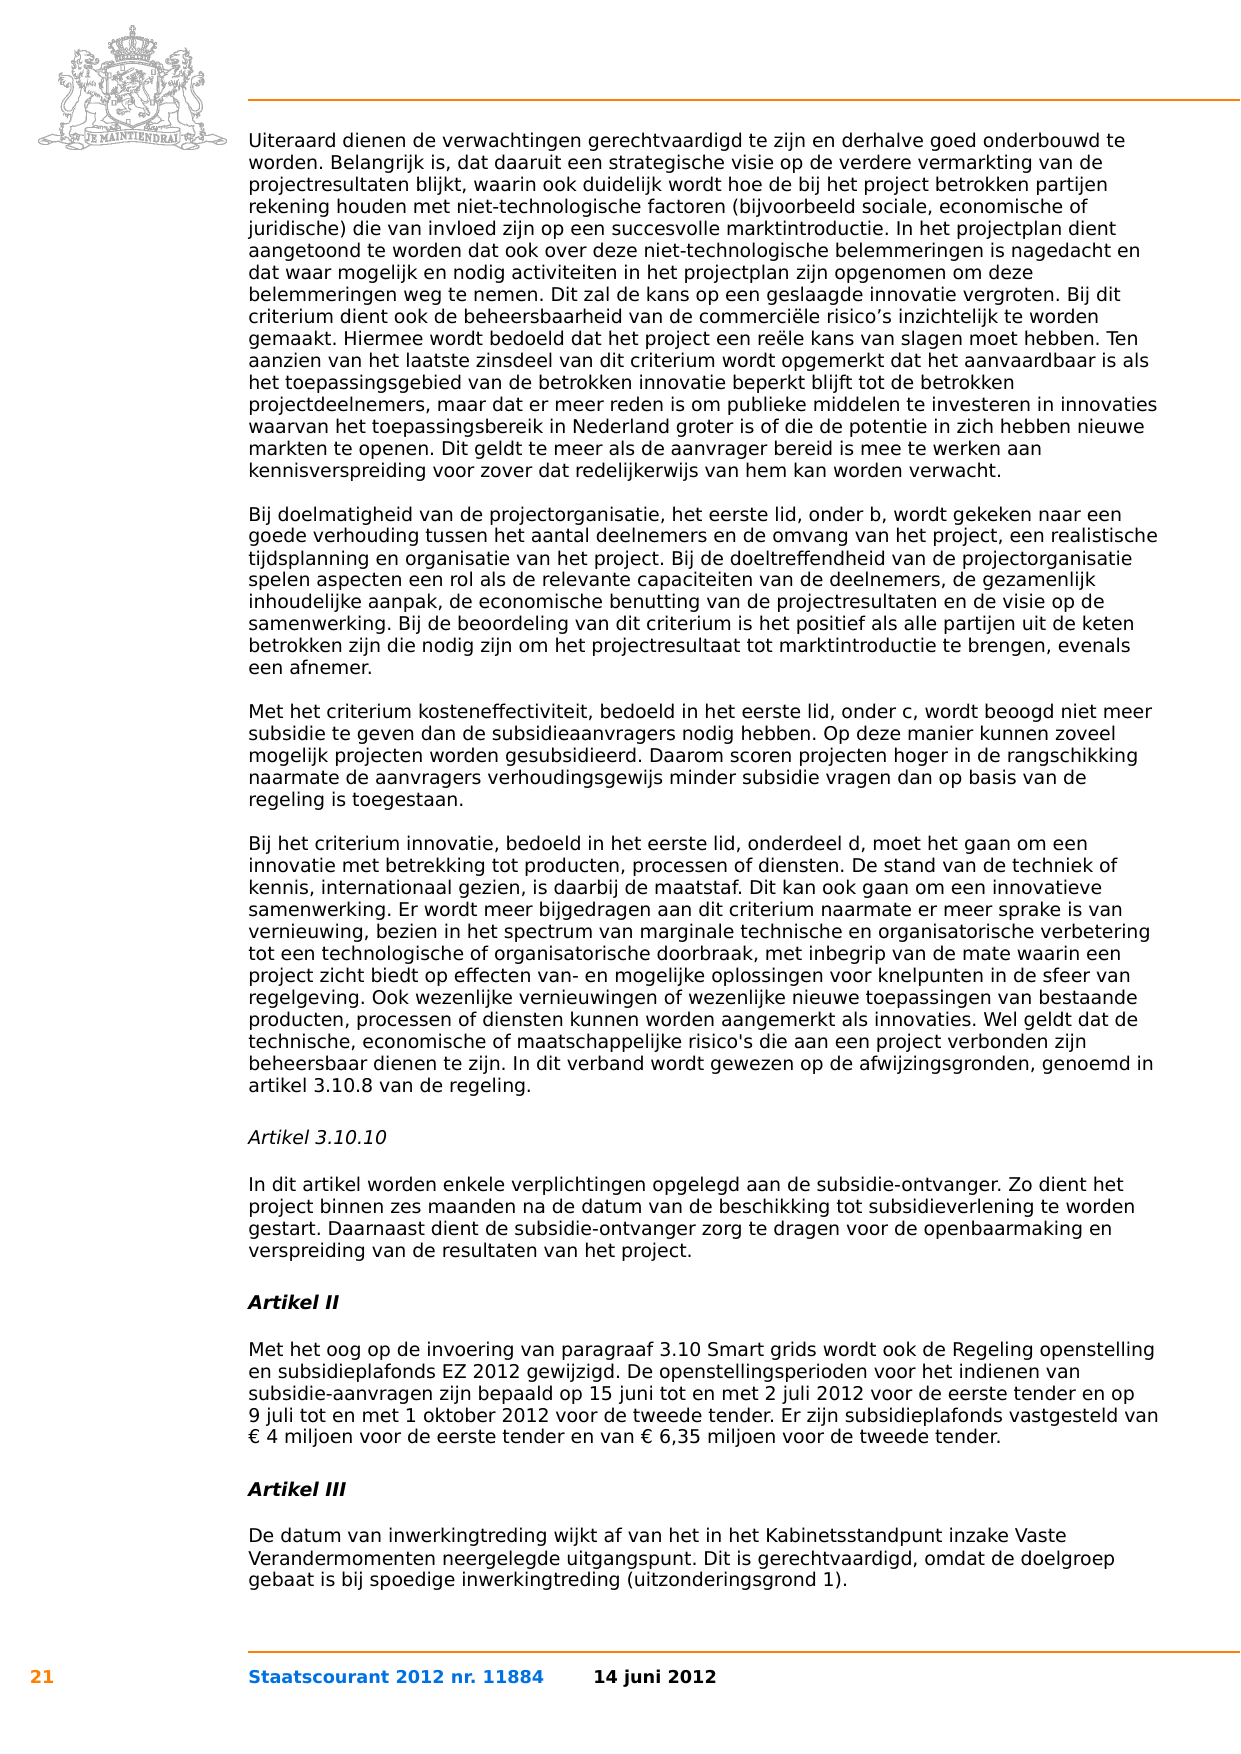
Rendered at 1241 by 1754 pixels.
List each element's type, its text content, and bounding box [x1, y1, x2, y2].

text Bij het criterium innovatie, bedoeld in het eerste lid, onderdeel d, moet het gaan om een innovatie met betrekking tot producten, processen of diensten. De stand van de techniek of kennis, internationaal gezien, is daarbij de maatstaf. Dit kan ook gaan om een innovatieve samenwerking. Er wordt meer bijgedragen aan dit criterium naarmate er meer sprake is van vernieuwing, bezien in het spectrum van marginale technische en organisatorische verbetering tot een technologische of organisatorische doorbraak, met inbegrip van de mate waarin een project zicht biedt op effecten van- en mogelijke oplossingen voor knelpunten in de sfeer van regelgeving. Ook wezenlijke vernieuwingen of wezenlijke nieuwe toepassingen van bestaande producten, processen of diensten kunnen worden aangemerkt als innovaties. Wel geldt dat de technische, economische of maatschappelijke risico's die aan een project verbonden zijn beheersbaar dienen te zijn. In dit verband wordt gewezen op de afwijzingsgronden, genoemd in artikel 3.10.8 van de regeling. [248, 833, 1163, 1097]
subtitle Artikel 3.10.10 [248, 1127, 1163, 1149]
text Met het criterium kosteneffectiviteit, bedoeld in het eerste lid, onder c, wordt beoogd niet meer subsidie te geven dan de subsidieaanvragers nodig hebben. Op deze manier kunnen zoveel mogelijk projecten worden gesubsidieerd. Daarom scoren projecten hoger in de rangschikking naarmate de aanvragers verhoudingsgewijs minder subsidie vragen dan op basis van de regeling is toegestaan. [248, 701, 1163, 811]
subtitle Artikel III [248, 1478, 1163, 1500]
text Bij doelmatigheid van de projectorganisatie, het eerste lid, onder b, wordt gekeken naar een goede verhouding tussen het aantal deelnemers en de omvang van het project, een realistische tijdsplanning en organisatie van het project. Bij de doeltreffendheid van de projectorganisatie spelen aspecten een rol als de relevante capaciteiten van de deelnemers, de gezamenlijk inhoudelijke aanpak, de economische benutting van de projectresultaten en de visie op de samenwerking. Bij de beoordeling van dit criterium is het positief als alle partijen uit de keten betrokken zijn die nodig zijn om het projectresultaat tot marktintroductie te brengen, evenals een afnemer. [248, 503, 1163, 679]
text Met het oog op de invoering van paragraaf 3.10 Smart grids wordt ook de Regeling openstelling en subsidieplafonds EZ 2012 gewijzigd. De openstellingsperioden voor het indienen van subsidie-aanvragen zijn bepaald op 15 juni tot en met 2 juli 2012 voor de eerste tender en op 9 juli tot en met 1 oktober 2012 voor de tweede tender. Er zijn subsidieplafonds vastgesteld van € 4 miljoen voor de eerste tender en van € 6,35 miljoen voor de tweede tender. [248, 1338, 1163, 1448]
picture [38, 25, 227, 150]
subtitle Artikel II [248, 1292, 1163, 1313]
text De datum van inwerkingtreding wijkt af van het in het Kabinetsstandpunt inzake Vaste Verandermomenten neergelegde uitgangspunt. Dit is gerechtvaardigd, omdat de doelgroep gebaat is bij spoedige inwerkingtreding (uitzonderingsgrond 1). [248, 1525, 1163, 1591]
text Uiteraard dienen de verwachtingen gerechtvaardigd te zijn en derhalve goed onderbouwd te worden. Belangrijk is, dat daaruit een strategische visie op de verdere vermarkting van de projectresultaten blijkt, waarin ook duidelijk wordt hoe de bij het project betrokken partijen rekening houden met niet-technologische factoren (bijvoorbeeld sociale, economische of juridische) die van invloed zijn op een succesvolle marktintroductie. In het projectplan dient aangetoond te worden dat ook over deze niet-technologische belemmeringen is nagedacht en dat waar mogelijk en nodig activiteiten in het projectplan zijn opgenomen om deze belemmeringen weg te nemen. Dit zal de kans op een geslaagde innovatie vergroten. Bij dit criterium dient ook de beheersbaarheid van de commerciële risico’s inzichtelijk te worden gemaakt. Hiermee wordt bedoeld dat het project een reële kans van slagen moet hebben. Ten aanzien van het laatste zinsdeel van dit criterium wordt opgemerkt dat het aanvaardbaar is als het toepassingsgebied van de betrokken innovatie beperkt blijft tot de betrokken projectdeelnemers, maar dat er meer reden is om publieke middelen te investeren in innovaties waarvan het toepassingsbereik in Nederland groter is of die de potentie in zich hebben nieuwe markten te openen. Dit geldt te meer als de aanvrager bereid is mee te werken aan kennisverspreiding voor zover dat redelijkerwijs van hem kan worden verwacht. [248, 130, 1163, 482]
text In dit artikel worden enkele verplichtingen opgelegd aan de subsidie-ontvanger. Zo dient het project binnen zes maanden na de datum van de beschikking tot subsidieverlening te worden gestart. Daarnaast dient de subsidie-ontvanger zorg te dragen voor de openbaarmaking en verspreiding van de resultaten van het project. [248, 1174, 1163, 1262]
